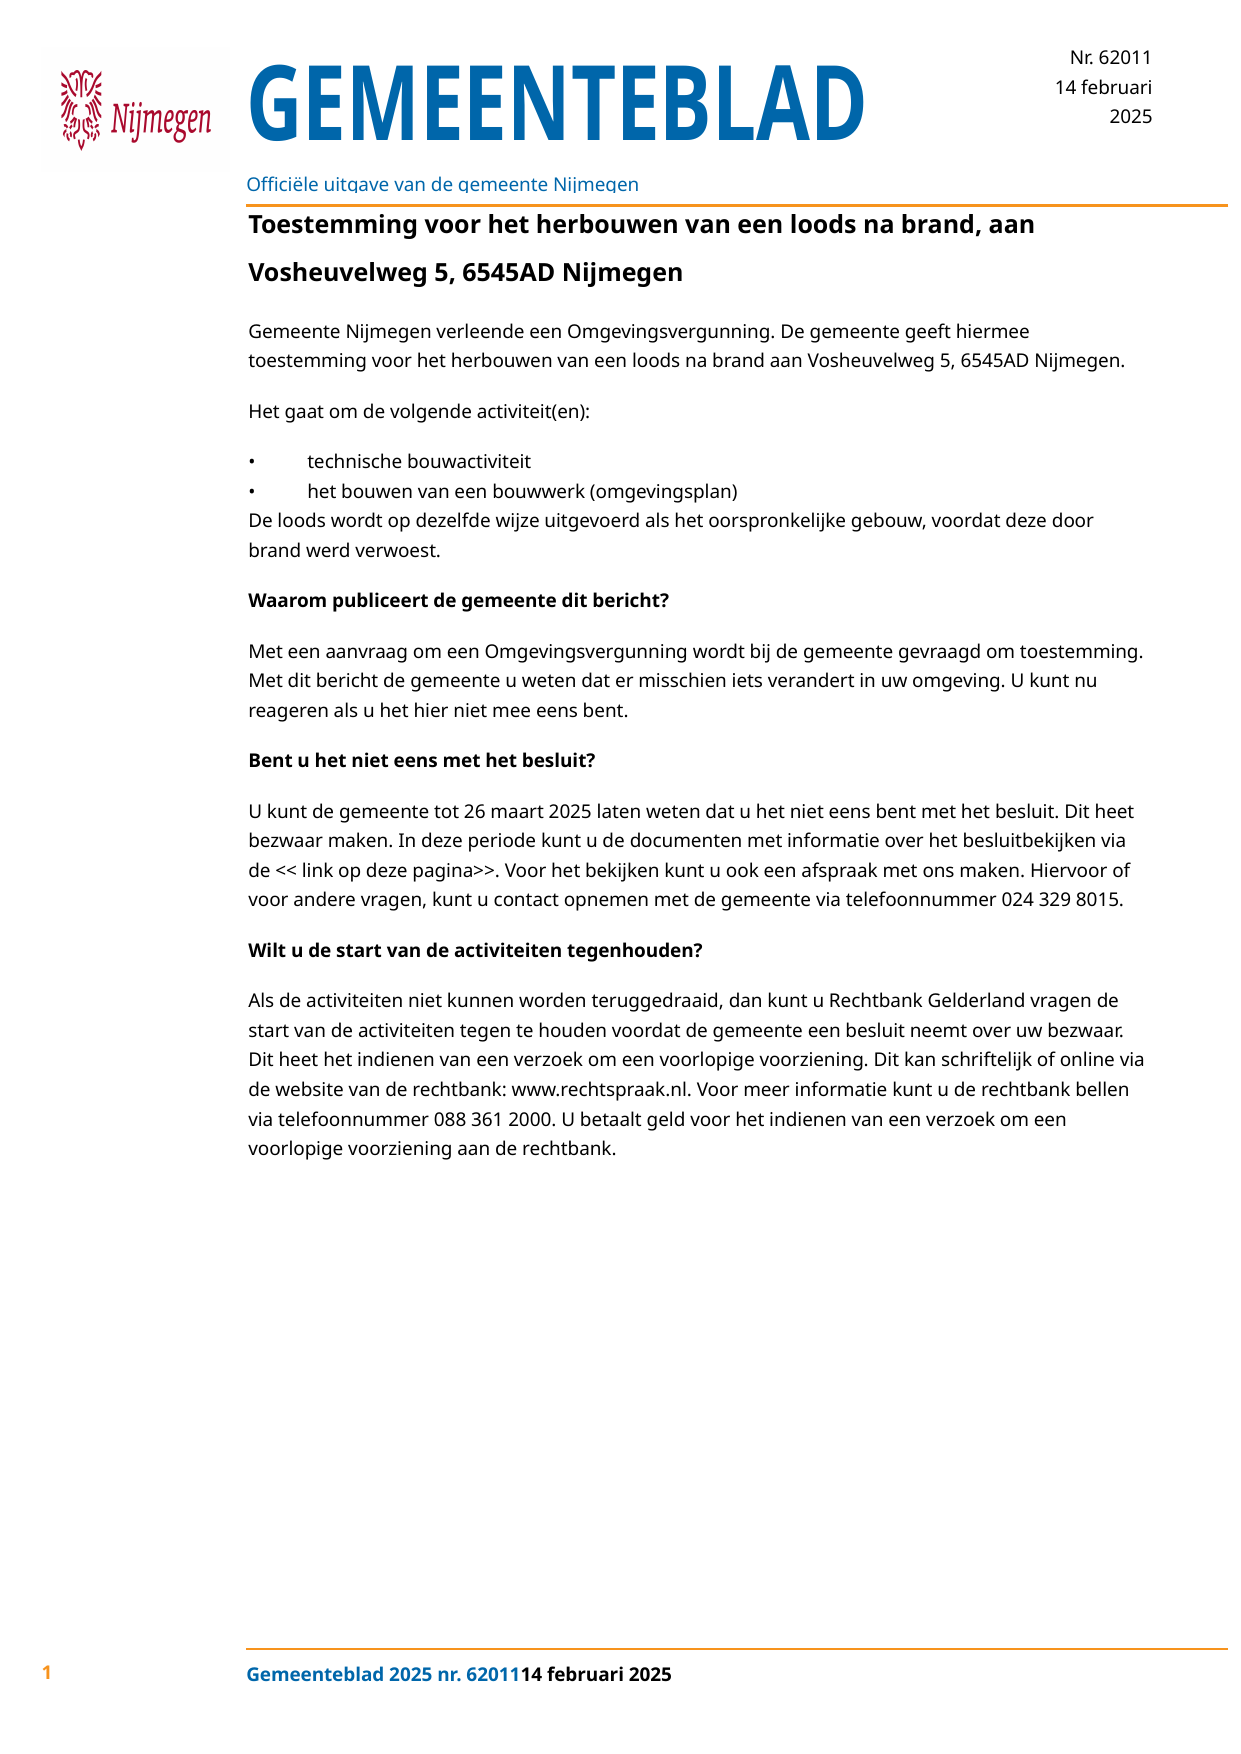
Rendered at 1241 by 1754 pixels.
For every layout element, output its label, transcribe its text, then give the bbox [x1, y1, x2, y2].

text Wilt u de start van de activiteiten tegenhouden? [248, 937, 1152, 963]
text Waarom publiceert de gemeente dit bericht? [248, 587, 1152, 613]
text Als de activiteiten niet kunnen worden teruggedraaid, dan kunt u Rechtbank Gelderland vragen de start van de activiteiten tegen te houden voordat de gemeente een besluit neemt over uw bezwaar. Dit heet het indienen van een verzoek om een voorlopige voorziening. Dit kan schriftelijk of online via de website van de rechtbank: www.rechtspraak.nl. Voor meer informatie kunt u de rechtbank bellen via telefoonnummer 088 361 2000. U betaalt geld voor het indienen van een verzoek om een voorlopige voorziening aan de rechtbank. [248, 987, 1152, 1161]
picture [41, 47, 231, 172]
text Toestemming voor het herbouwen van een loods na brand, aan Vosheuvelweg 5, 6545AD Nijmegen [248, 207, 1152, 288]
text Met een aanvraag om een Omgevingsvergunning wordt bij de gemeente gevraagd om toestemming. Met dit bericht de gemeente u weten dat er misschien iets verandert in uw omgeving. U kunt nu reageren als u het hier niet mee eens bent. [248, 638, 1152, 723]
text Het gaat om de volgende activiteit(en): [248, 398, 1152, 424]
text Gemeente Nijmegen verleende een Omgevingsvergunning. De gemeente geeft hiermee toestemming voor het herbouwen van een loods na brand aan Vosheuvelweg 5, 6545AD Nijmegen. [248, 318, 1152, 373]
list het bouwen van een bouwwerk (omgevingsplan) [248, 478, 1152, 504]
list technische bouwactiviteit [248, 448, 1152, 474]
text De loods wordt op dezelfde wijze uitgevoerd als het oorspronkelijke gebouw, voordat deze door brand werd verwoest. [248, 507, 1152, 563]
text U kunt de gemeente tot 26 maart 2025 laten weten dat u het niet eens bent met het besluit. Dit heet bezwaar maken. In deze periode kunt u de documenten met informatie over het besluitbekijken via de << link op deze pagina>>. Voor het bekijken kunt u ook een afspraak met ons maken. Hiervoor of voor andere vragen, kunt u contact opnemen met de gemeente via telefoonnummer 024 329 8015. [248, 798, 1152, 912]
text Bent u het niet eens met het besluit? [248, 747, 1152, 773]
